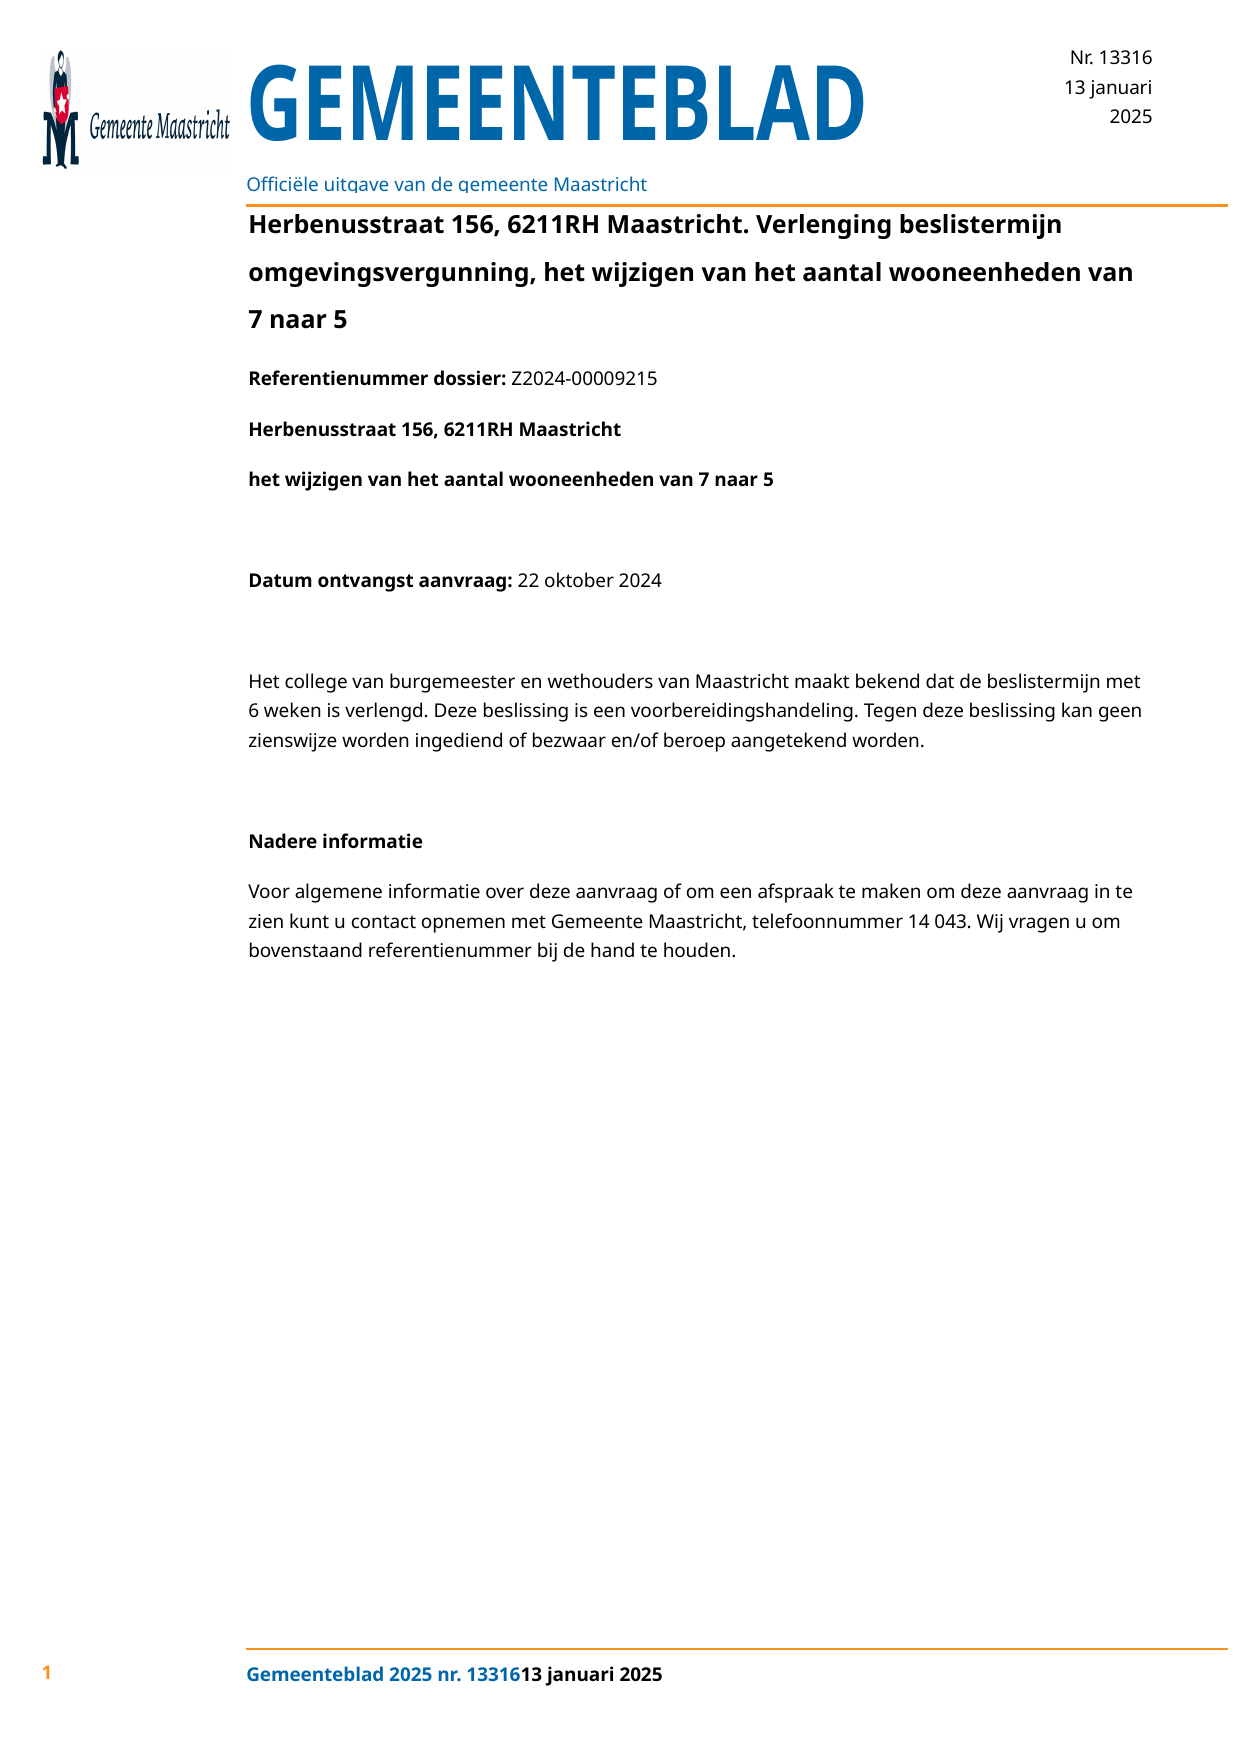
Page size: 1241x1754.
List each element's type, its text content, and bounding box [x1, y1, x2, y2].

text Herbenusstraat 156, 6211RH Maastricht [248, 416, 1152, 442]
text het wijzigen van het aantal wooneenheden van 7 naar 5 [248, 466, 1152, 492]
picture [41, 47, 231, 172]
text Referentienummer dossier: Z2024-00009215 [248, 366, 1152, 391]
text Voor algemene informatie over deze aanvraag of om een afspraak te maken om deze aanvraag in te zien kunt u contact opnemen met Gemeente Maastricht, telefoonnummer 14 043. Wij vragen u om bovenstaand referentienummer bij de hand te houden. [248, 878, 1152, 963]
text Het college van burgemeester en wethouders van Maastricht maakt bekend dat de beslistermijn met 6 weken is verlengd. Deze beslissing is een voorbereidingshandeling. Tegen deze beslissing kan geen zienswijze worden ingediend of bezwaar en/of beroep aangetekend worden. [248, 668, 1152, 753]
text Datum ontvangst aanvraag: 22 oktober 2024 [248, 567, 1152, 593]
text Nadere informatie [248, 828, 1152, 854]
text Herbenusstraat 156, 6211RH Maastricht. Verlenging beslistermijn omgevingsvergunning, het wijzigen van het aantal wooneenheden van 7 naar 5 [248, 207, 1152, 336]
